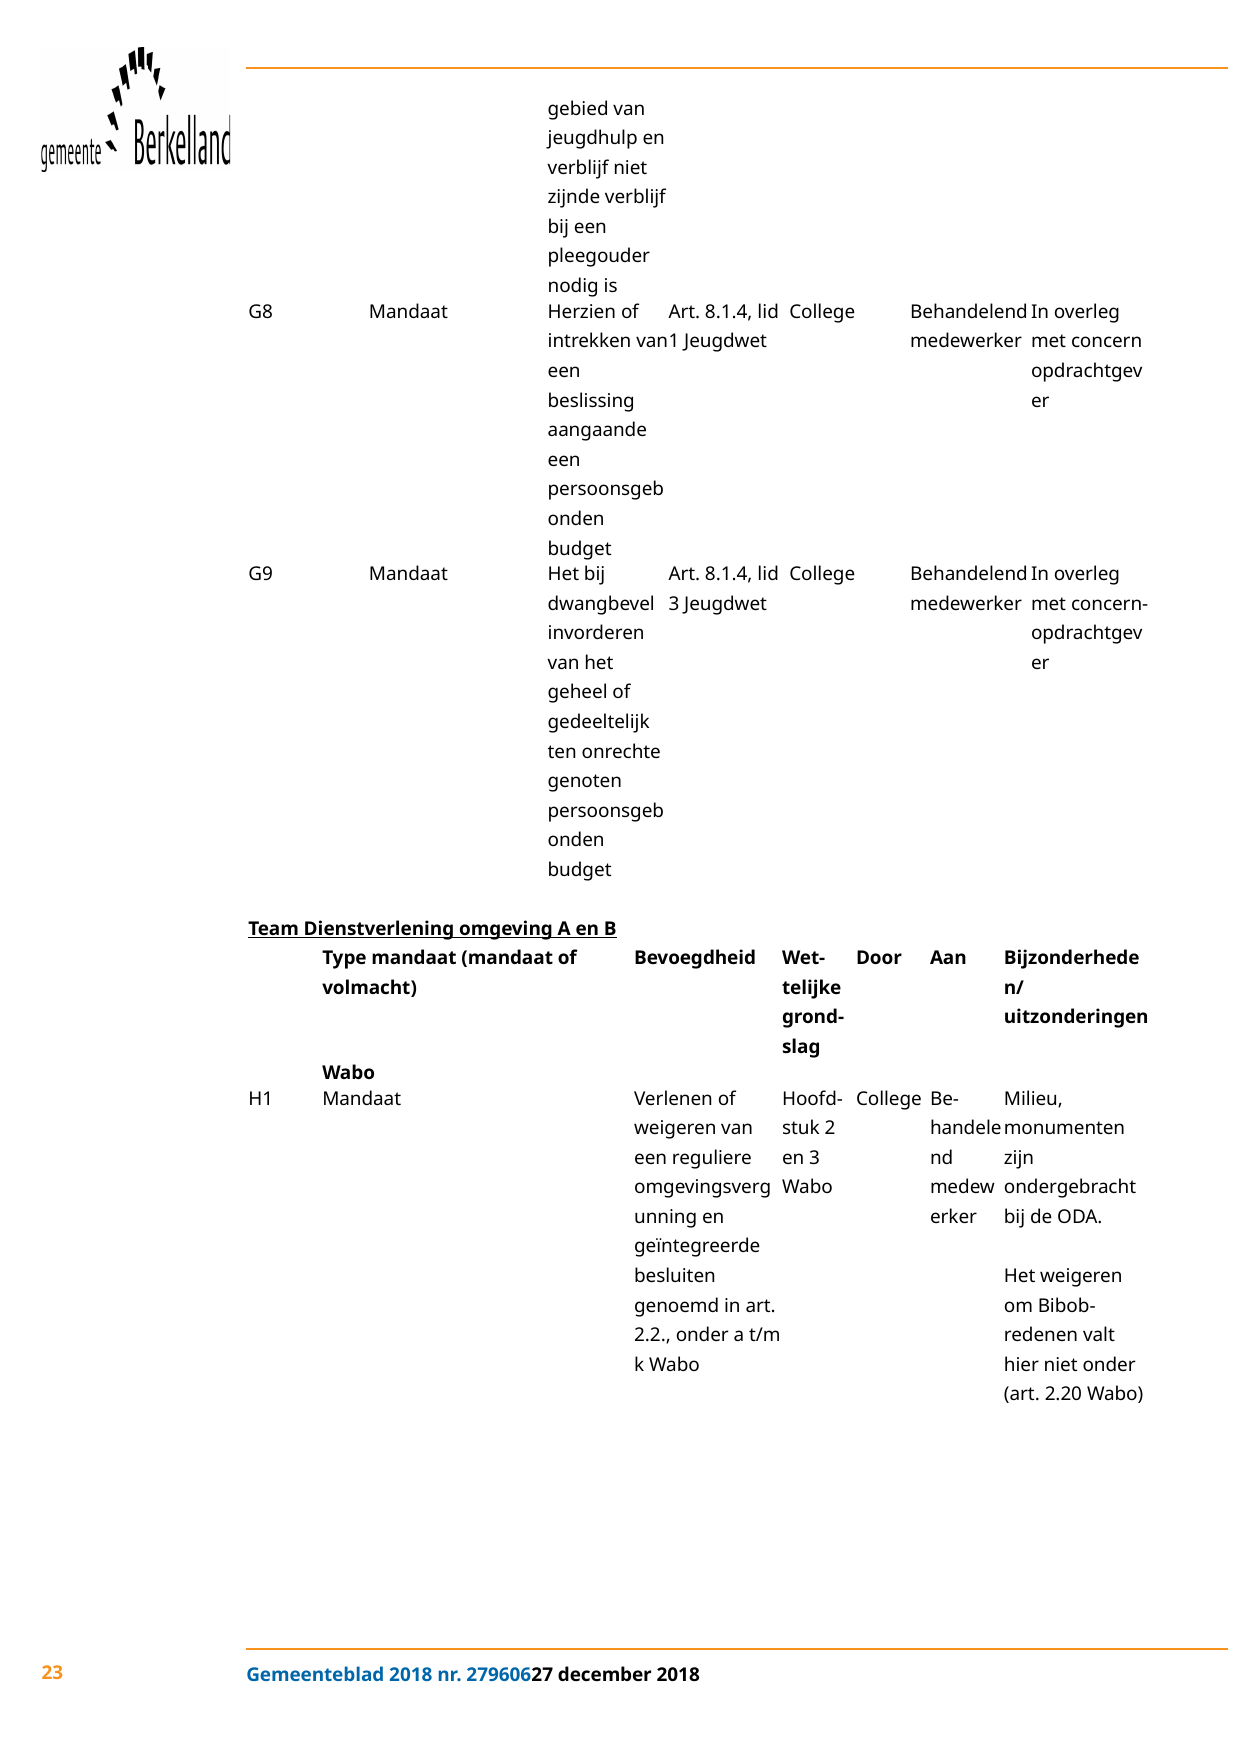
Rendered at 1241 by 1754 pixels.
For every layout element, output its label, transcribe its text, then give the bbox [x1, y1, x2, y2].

table_cell College [789, 298, 910, 560]
table_cell College [789, 560, 910, 882]
table_cell [910, 95, 1031, 298]
picture [41, 47, 231, 172]
table_cell Mandaat [369, 298, 547, 560]
table_cell Wabo [322, 1059, 1152, 1085]
table_cell Herzien of intrekken van een beslissing aangaande een persoonsgebonden budget [548, 298, 668, 560]
table_cell Art. 8.1.4, lid 3 Jeugdwet [668, 560, 789, 882]
table_cell G8 [248, 298, 369, 560]
table_cell Milieu, monumenten zijn ondergebracht bij de ODA. Het weigeren om Bibob-redenen valt hier niet onder (art. 2.20 Wabo) [1004, 1085, 1152, 1406]
table_cell gebied van jeugdhulp en verblijf niet zijnde verblijf bij een pleegouder nodig is [548, 95, 668, 298]
table_header Wet- telijke grond- slag [782, 945, 856, 1059]
table_cell [1031, 95, 1152, 298]
table_header [248, 945, 322, 1059]
table_cell Art. 8.1.4, lid 1 Jeugdwet [668, 298, 789, 560]
table_cell [248, 95, 369, 298]
table_cell [369, 95, 547, 298]
table_cell Mandaat [322, 1085, 634, 1406]
table_cell Mandaat [369, 560, 547, 882]
table_header Aan [930, 945, 1004, 1059]
table_cell Behandelend medewerker [910, 298, 1031, 560]
table_header Type mandaat (mandaat of volmacht) [322, 945, 634, 1059]
table_header Bevoegdheid [634, 945, 782, 1059]
table_cell Be- handelend medewerker [930, 1085, 1004, 1406]
table_cell G9 [248, 560, 369, 882]
table_cell [789, 95, 910, 298]
table_cell Verlenen of weigeren van een reguliere omgevingsvergunning en geïntegreerde besluiten genoemd in art. 2.2., onder a t/m k Wabo [634, 1085, 782, 1406]
table_cell Hoofd- stuk 2 en 3 Wabo [782, 1085, 856, 1406]
table_header Bijzonderheden/ uitzonderingen [1004, 945, 1152, 1059]
table_cell [668, 95, 789, 298]
table_cell H1 [248, 1085, 322, 1406]
table_cell College [856, 1085, 930, 1406]
table_cell [248, 1059, 322, 1085]
table_cell In overleg met concern opdrachtgever [1031, 298, 1152, 560]
table_cell Behandelend medewerker [910, 560, 1031, 882]
table_header Door [856, 945, 930, 1059]
text Team Dienstverlening omgeving A en B [248, 915, 1152, 941]
table_cell Het bij dwangbevel invorderen van het geheel of gedeeltelijk ten onrechte genoten persoonsgebonden budget [548, 560, 668, 882]
table_cell In overleg met concern- opdrachtgever [1031, 560, 1152, 882]
